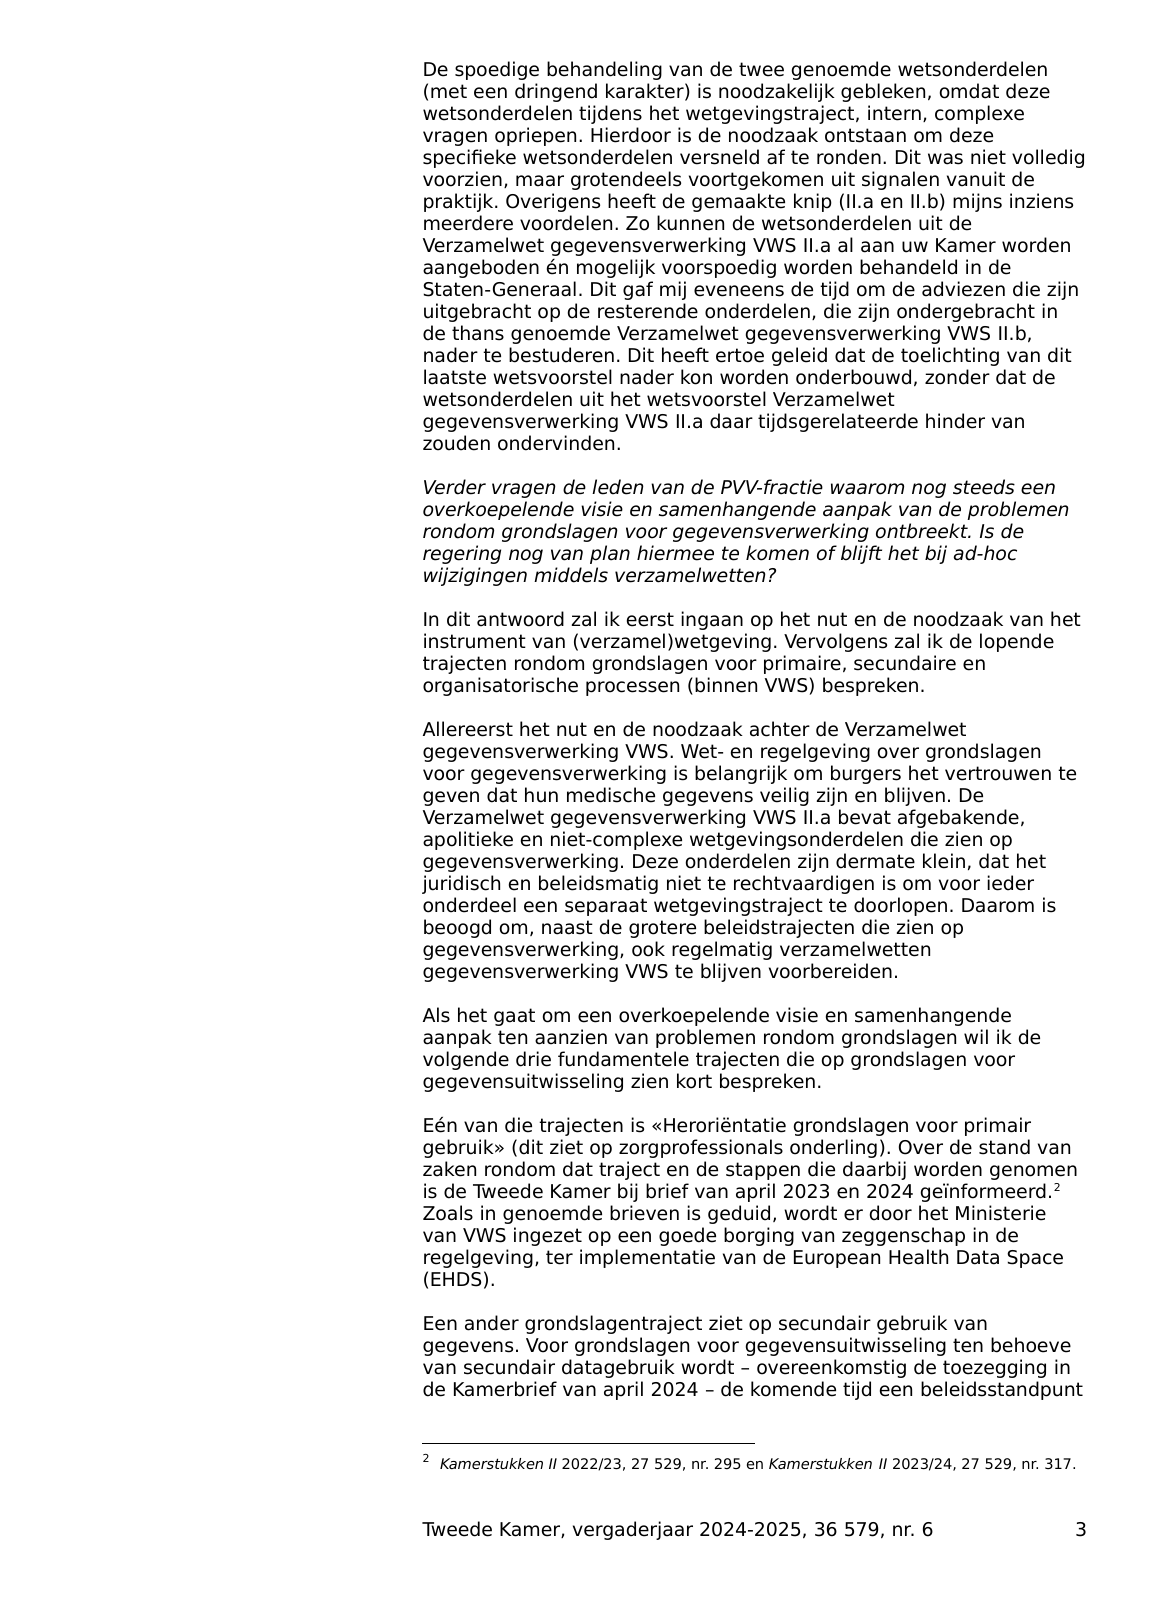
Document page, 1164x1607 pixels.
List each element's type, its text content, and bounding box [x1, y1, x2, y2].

text Allereerst het nut en de noodzaak achter de Verzamelwet gegevensverwerking VWS. Wet- en regelgeving over grondslagen voor gegevensverwerking is belangrijk om burgers het vertrouwen te geven dat hun medische gegevens veilig zijn en blijven. De Verzamelwet gegevensverwerking VWS II.a bevat afgebakende, apolitieke en niet-complexe wetgevingsonderdelen die zien op gegevensverwerking. Deze onderdelen zijn dermate klein, dat het juridisch en beleidsmatig niet te rechtvaardigen is om voor ieder onderdeel een separaat wetgevingstraject te doorlopen. Daarom is beoogd om, naast de grotere beleidstrajecten die zien op gegevensverwerking, ook regelmatig verzamelwetten gegevensverwerking VWS te blijven voorbereiden. [422, 719, 1087, 983]
text Kamerstukken II 2022/23, 27 529, nr. 295 en Kamerstukken II 2023/24, 27 529, nr. 317. [422, 1452, 1087, 1474]
text De spoedige behandeling van de twee genoemde wetsonderdelen (met een dringend karakter) is noodzakelijk gebleken, omdat deze wetsonderdelen tijdens het wetgevingstraject, intern, complexe vragen opriepen. Hierdoor is de noodzaak ontstaan om deze specifieke wetsonderdelen versneld af te ronden. Dit was niet volledig voorzien, maar grotendeels voortgekomen uit signalen vanuit de praktijk. Overigens heeft de gemaakte knip (II.a en II.b) mijns inziens meerdere voordelen. Zo kunnen de wetsonderdelen uit de Verzamelwet gegevensverwerking VWS II.a al aan uw Kamer worden aangeboden én mogelijk voorspoedig worden behandeld in de Staten-Generaal. Dit gaf mij eveneens de tijd om de adviezen die zijn uitgebracht op de resterende onderdelen, die zijn ondergebracht in de thans genoemde Verzamelwet gegevensverwerking VWS II.b, nader te bestuderen. Dit heeft ertoe geleid dat de toelichting van dit laatste wetsvoorstel nader kon worden onderbouwd, zonder dat de wetsonderdelen uit het wetsvoorstel Verzamelwet gegevensverwerking VWS II.a daar tijdsgerelateerde hinder van zouden ondervinden. [422, 59, 1087, 455]
text In dit antwoord zal ik eerst ingaan op het nut en de noodzaak van het instrument van (verzamel)wetgeving. Vervolgens zal ik de lopende trajecten rondom grondslagen voor primaire, secundaire en organisatorische processen (binnen VWS) bespreken. [422, 609, 1087, 697]
text Eén van die trajecten is «Heroriëntatie grondslagen voor primair gebruik» (dit ziet op zorgprofessionals onderling). Over de stand van zaken rondom dat traject en de stappen die daarbij worden genomen is de Tweede Kamer bij brief van april 2023 en 2024 geïnformeerd. Zoals in genoemde brieven is geduid, wordt er door het Ministerie van VWS ingezet op een goede borging van zeggenschap in de regelgeving, ter implementatie van de European Health Data Space (EHDS). [422, 1115, 1087, 1291]
text Verder vragen de leden van de PVV-fractie waarom nog steeds een overkoepelende visie en samenhangende aanpak van de problemen rondom grondslagen voor gegevensverwerking ontbreekt. Is de regering nog van plan hiermee te komen of blijft het bij ad-hoc wijzigingen middels verzamelwetten? [422, 477, 1087, 587]
text Een ander grondslagentraject ziet op secundair gebruik van gegevens. Voor grondslagen voor gegevensuitwisseling ten behoeve van secundair datagebruik wordt – overeenkomstig de toezegging in de Kamerbrief van april 2024 – de komende tijd een beleidsstandpunt [422, 1313, 1087, 1401]
text Als het gaat om een overkoepelende visie en samenhangende aanpak ten aanzien van problemen rondom grondslagen wil ik de volgende drie fundamentele trajecten die op grondslagen voor gegevensuitwisseling zien kort bespreken. [422, 1005, 1087, 1093]
